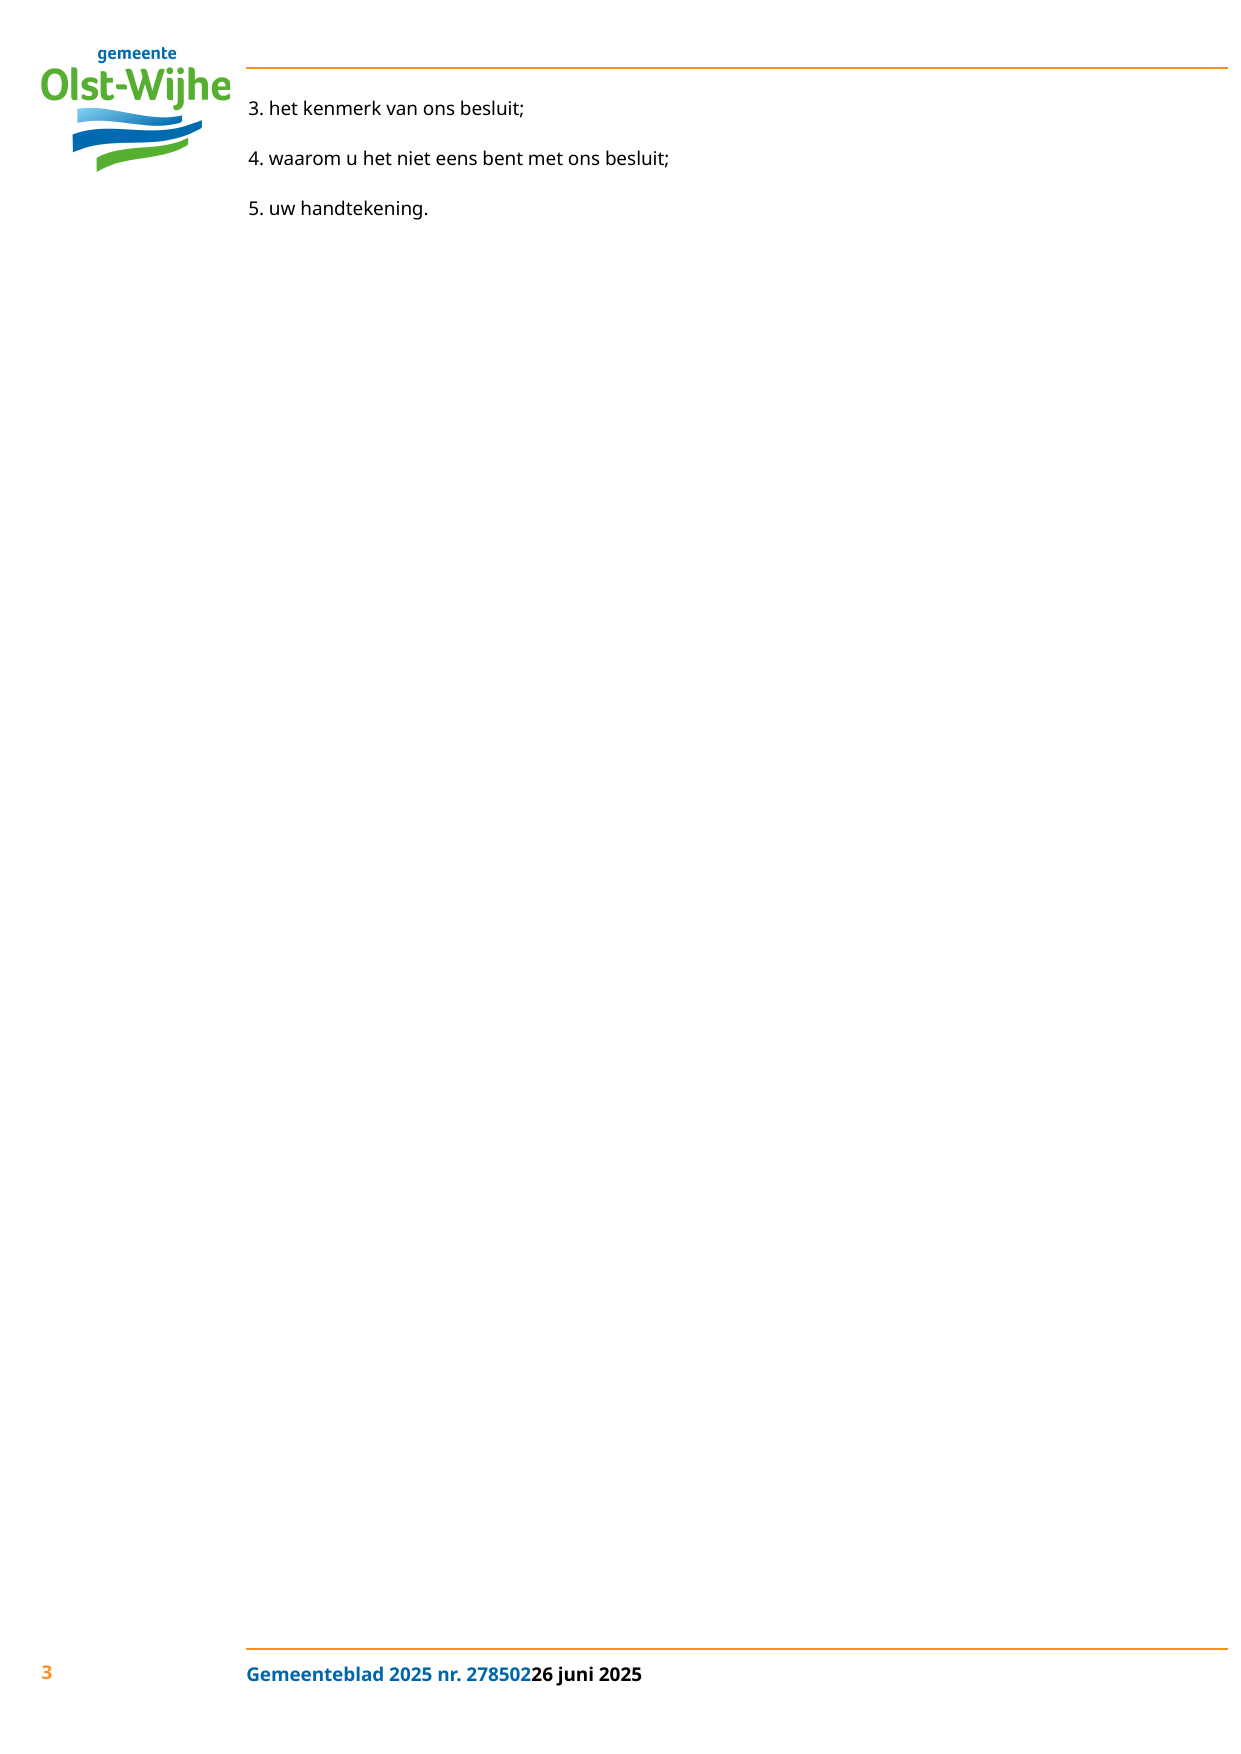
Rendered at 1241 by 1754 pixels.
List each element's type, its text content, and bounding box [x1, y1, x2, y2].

picture [41, 47, 231, 172]
text 5. uw handtekening. [248, 196, 1152, 221]
text 4. waarom u het niet eens bent met ons besluit; [248, 145, 1152, 171]
text 3. het kenmerk van ons besluit; [248, 95, 1152, 121]
